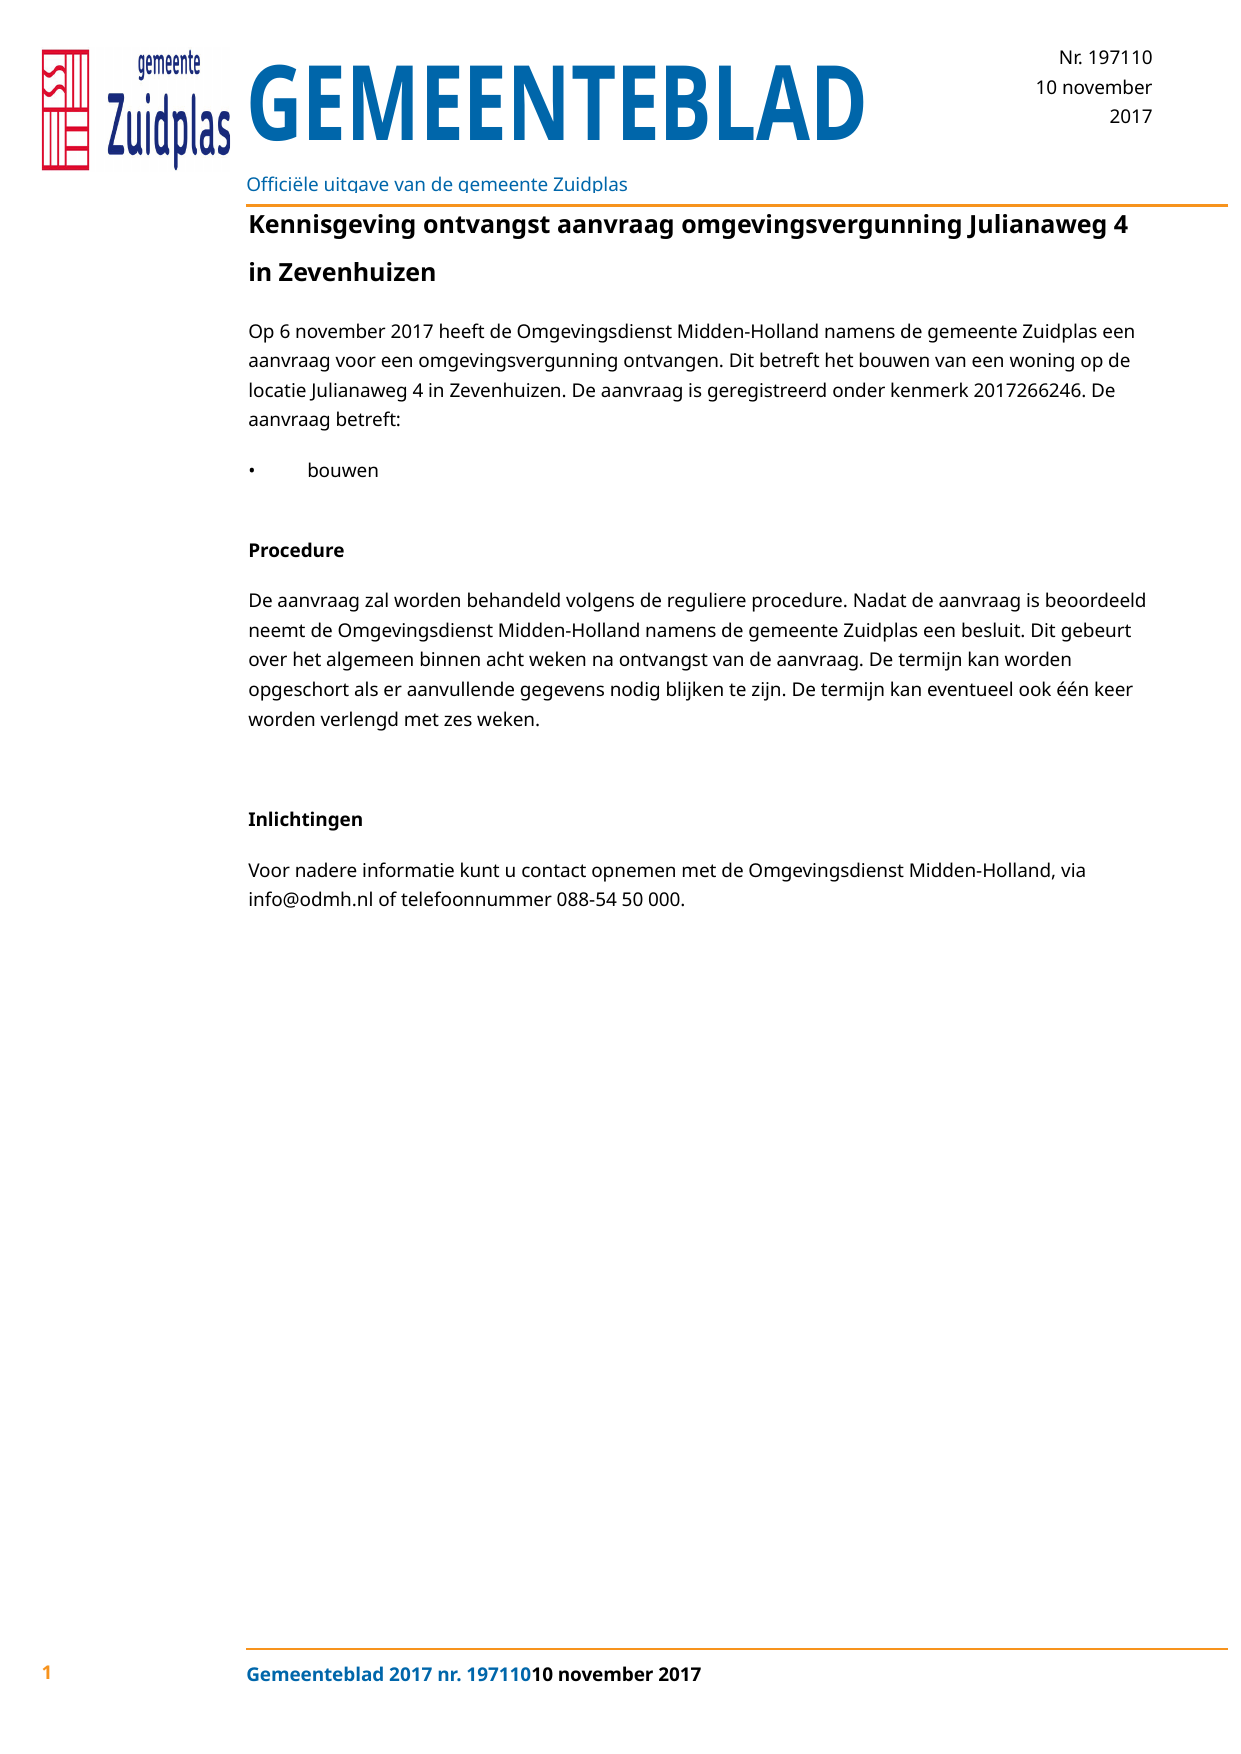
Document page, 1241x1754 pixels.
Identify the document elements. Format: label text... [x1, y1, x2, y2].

text Kennisgeving ontvangst aanvraag omgevingsvergunning Julianaweg 4 in Zevenhuizen [248, 207, 1152, 288]
list bouwen [248, 457, 1152, 483]
text Op 6 november 2017 heeft de Omgevingsdienst Midden-Holland namens de gemeente Zuidplas een aanvraag voor een omgevingsvergunning ontvangen. Dit betreft het bouwen van een woning op de locatie Julianaweg 4 in Zevenhuizen. De aanvraag is geregistreerd onder kenmerk 2017266246. De aanvraag betreft: [248, 318, 1152, 432]
picture [41, 47, 231, 172]
text De aanvraag zal worden behandeld volgens de reguliere procedure. Nadat de aanvraag is beoordeeld neemt de Omgevingsdienst Midden-Holland namens de gemeente Zuidplas een besluit. Dit gebeurt over het algemeen binnen acht weken na ontvangst van de aanvraag. De termijn kan worden opgeschort als er aanvullende gegevens nodig blijken te zijn. De termijn kan eventueel ook één keer worden verlengd met zes weken. [248, 587, 1152, 732]
text Inlichtingen [248, 807, 1152, 832]
text Voor nadere informatie kunt u contact opnemen met de Omgevingsdienst Midden-Holland, via info@odmh.nl of telefoonnummer 088-54 50 000. [248, 857, 1152, 912]
text Procedure [248, 537, 1152, 563]
